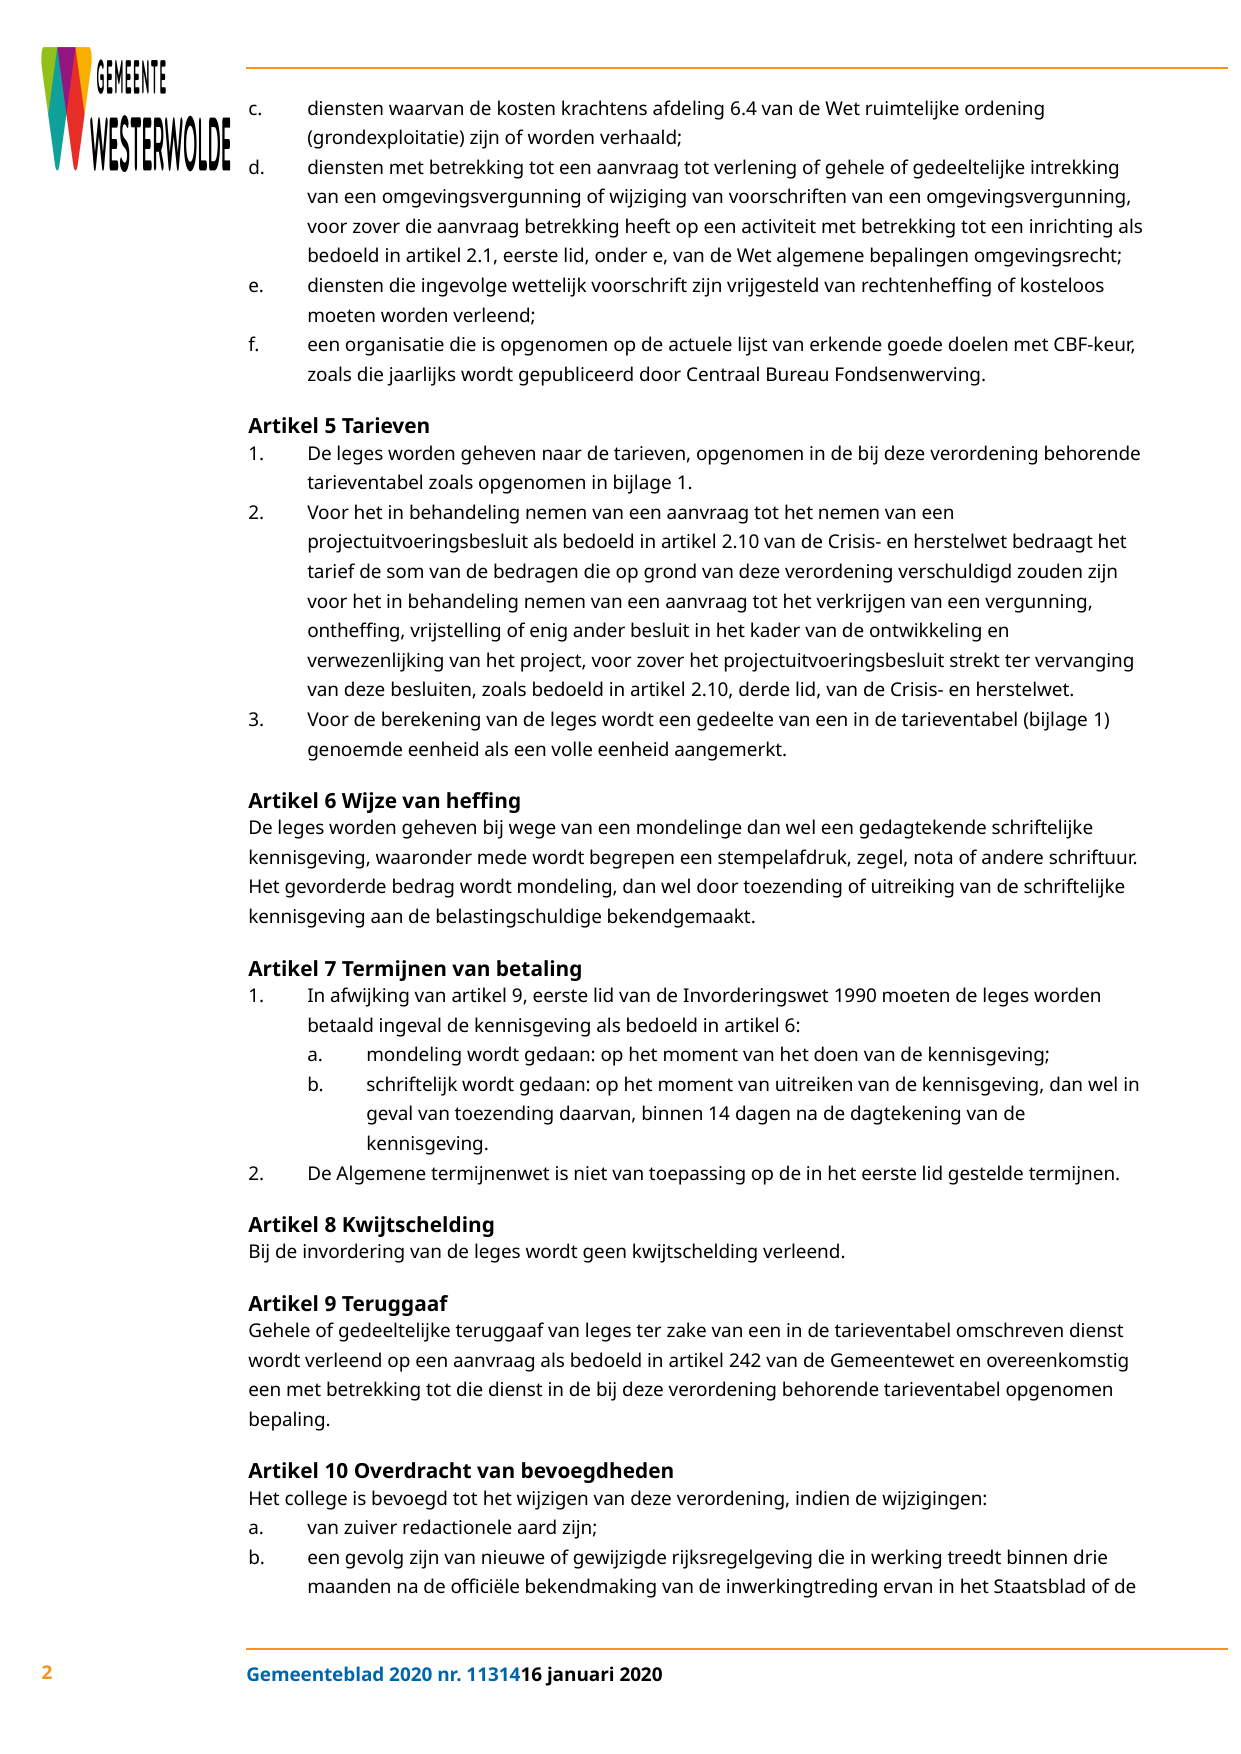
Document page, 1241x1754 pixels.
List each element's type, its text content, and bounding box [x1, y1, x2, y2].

list diensten waarvan de kosten krachtens afdeling 6.4 van de Wet ruimtelijke ordening (grondexploitatie) zijn of worden verhaald; [248, 95, 1152, 150]
list De leges worden geheven naar de tarieven, opgenomen in de bij deze verordening behorende tarieventabel zoals opgenomen in bijlage 1. [248, 440, 1152, 495]
text Artikel 10 Overdracht van bevoegdheden [248, 1457, 1152, 1485]
list diensten met betrekking tot een aanvraag tot verlening of gehele of gedeeltelijke intrekking van een omgevingsvergunning of wijziging van voorschriften van een omgevingsvergunning, voor zover die aanvraag betrekking heeft op een activiteit met betrekking tot een inrichting als bedoeld in artikel 2.1, eerste lid, onder e, van de Wet algemene bepalingen omgevingsrecht; [248, 154, 1152, 268]
list schriftelijk wordt gedaan: op het moment van uitreiken van de kennisgeving, dan wel in geval van toezending daarvan, binnen 14 dagen na de dagtekening van de kennisgeving. [307, 1071, 1152, 1156]
text Artikel 5 Tarieven [248, 411, 1152, 440]
list een organisatie die is opgenomen op de actuele lijst van erkende goede doelen met CBF-keur, zoals die jaarlijks wordt gepubliceerd door Centraal Bureau Fondsenwerving. [248, 331, 1152, 387]
text Artikel 7 Termijnen van betaling [248, 954, 1152, 982]
list mondeling wordt gedaan: op het moment van het doen van de kennisgeving; [307, 1041, 1152, 1067]
list diensten die ingevolge wettelijk voorschrift zijn vrijgesteld van rechtenheffing of kosteloos moeten worden verleend; [248, 272, 1152, 328]
list Voor de berekening van de leges wordt een gedeelte van een in de tarieventabel (bijlage 1) genoemde eenheid als een volle eenheid aangemerkt. [248, 706, 1152, 761]
list De Algemene termijnenwet is niet van toepassing op de in het eerste lid gestelde termijnen. [248, 1160, 1152, 1185]
text Artikel 9 Teruggaaf [248, 1289, 1152, 1317]
text Het college is bevoegd tot het wijzigen van deze verordening, indien de wijzigingen: [248, 1485, 1152, 1511]
picture [41, 47, 231, 172]
list een gevolg zijn van nieuwe of gewijzigde rijksregelgeving die in werking treedt binnen drie maanden na de officiële bekendmaking van de inwerkingtreding ervan in het Staatsblad of de [248, 1544, 1152, 1599]
text Artikel 6 Wijze van heffing [248, 786, 1152, 814]
text Artikel 8 Kwijtschelding [248, 1210, 1152, 1238]
list Voor het in behandeling nemen van een aanvraag tot het nemen van een projectuitvoeringsbesluit als bedoeld in artikel 2.10 van de Crisis- en herstelwet bedraagt het tarief de som van de bedragen die op grond van deze verordening verschuldigd zouden zijn voor het in behandeling nemen van een aanvraag tot het verkrijgen van een vergunning, ontheffing, vrijstelling of enig ander besluit in het kader van de ontwikkeling en verwezenlijking van het project, voor zover het projectuitvoeringsbesluit strekt ter vervanging van deze besluiten, zoals bedoeld in artikel 2.10, derde lid, van de Crisis- en herstelwet. [248, 499, 1152, 702]
text De leges worden geheven bij wege van een mondelinge dan wel een gedagtekende schriftelijke kennisgeving, waaronder mede wordt begrepen een stempelafdruk, zegel, nota of andere schriftuur. Het gevorderde bedrag wordt mondeling, dan wel door toezending of uitreiking van de schriftelijke kennisgeving aan de belastingschuldige bekendgemaakt. [248, 814, 1152, 929]
list In afwijking van artikel 9, eerste lid van de Invorderingswet 1990 moeten de leges worden betaald ingeval de kennisgeving als bedoeld in artikel 6: [248, 982, 1152, 1037]
list van zuiver redactionele aard zijn; [248, 1514, 1152, 1540]
text Gehele of gedeeltelijke teruggaaf van leges ter zake van een in de tarieventabel omschreven dienst wordt verleend op een aanvraag als bedoeld in artikel 242 van de Gemeentewet en overeenkomstig een met betrekking tot die dienst in de bij deze verordening behorende tarieventabel opgenomen bepaling. [248, 1317, 1152, 1432]
text Bij de invordering van de leges wordt geen kwijtschelding verleend. [248, 1238, 1152, 1264]
